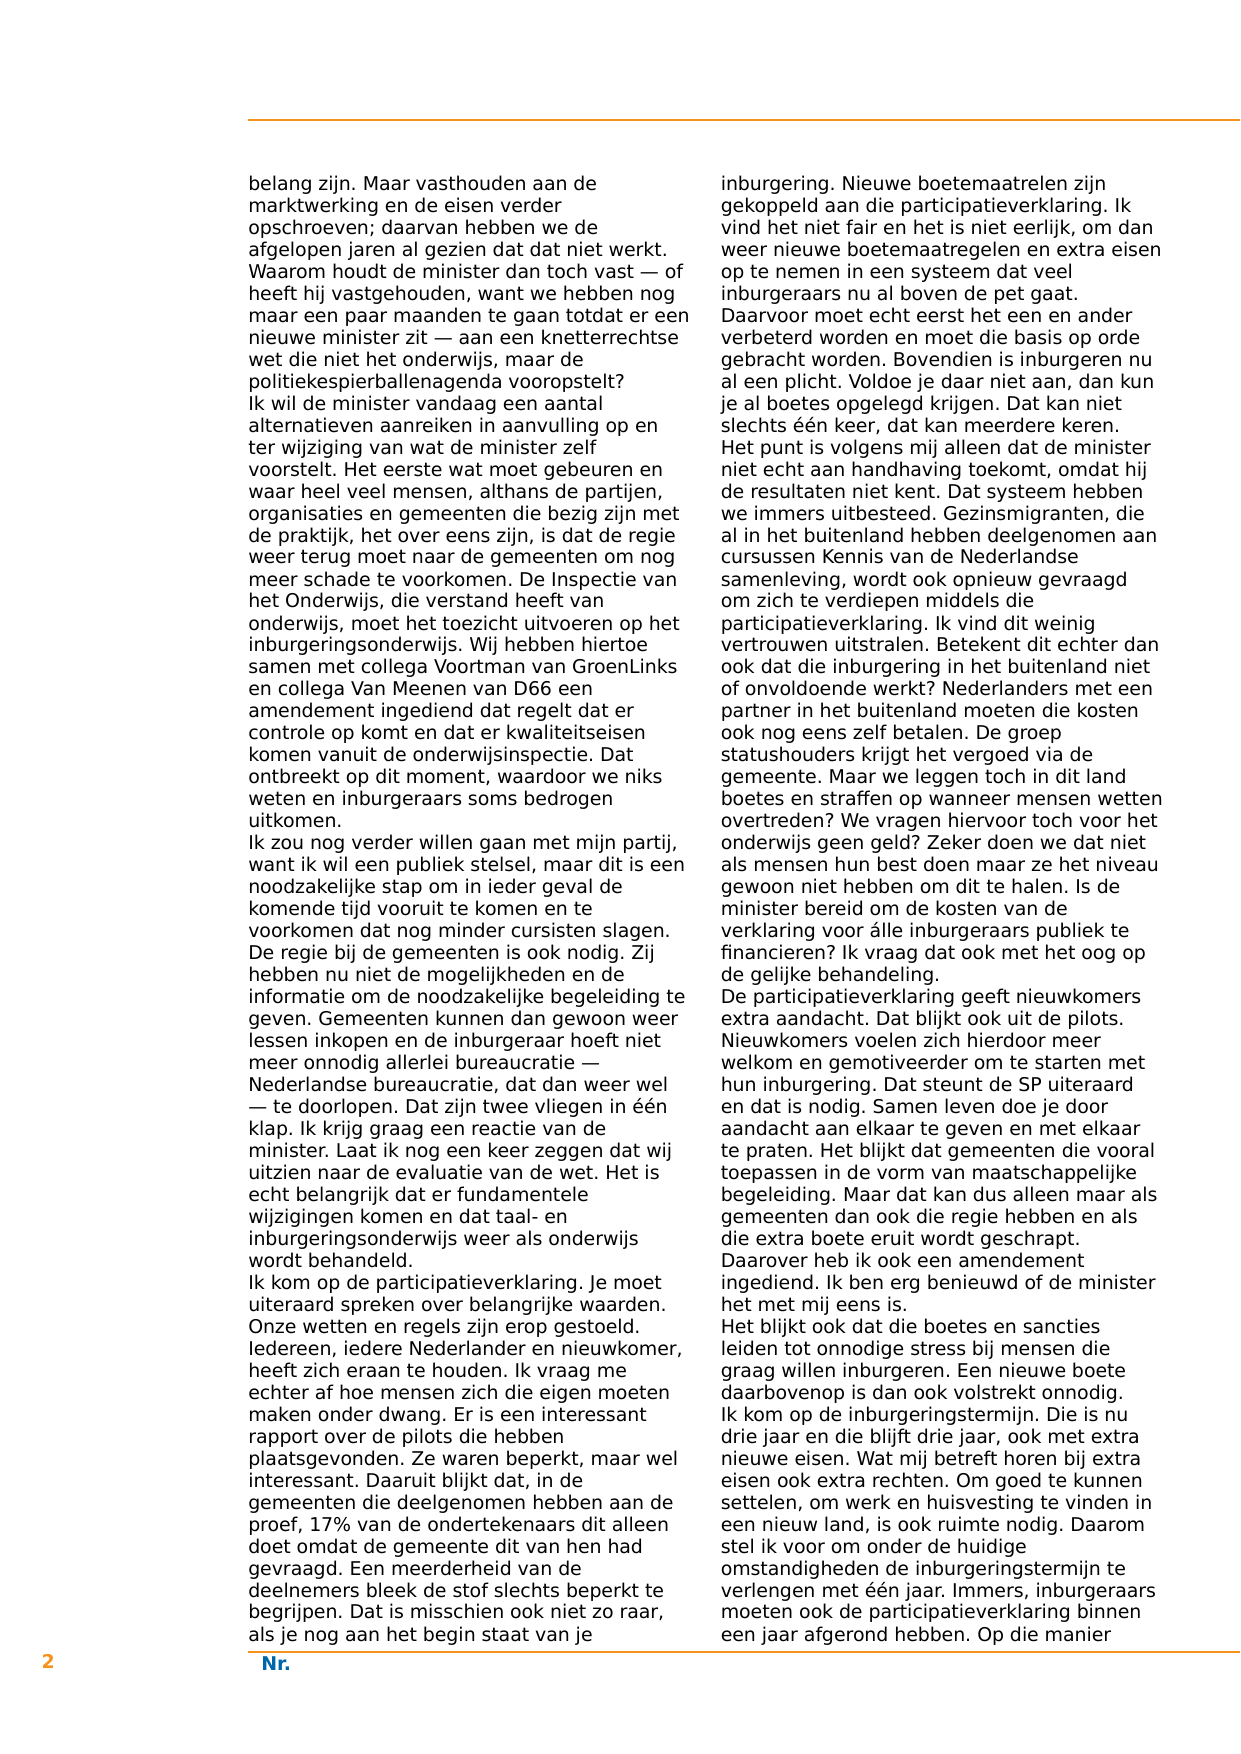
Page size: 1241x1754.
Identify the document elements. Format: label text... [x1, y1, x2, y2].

text Ik kom op de inburgeringstermijn. Die is nu drie jaar en die blijft drie jaar, ook met extra nieuwe eisen. Wat mij betreft horen bij extra eisen ook extra rechten. Om goed te kunnen settelen, om werk en huisvesting te vinden in een nieuw land, is ook ruimte nodig. Daarom stel ik voor om onder de huidige omstandigheden de inburgeringstermijn te verlengen met één jaar. Immers, inburgeraars moeten ook de participatieverklaring binnen een jaar afgerond hebben. Op die manier [721, 1404, 1163, 1645]
text Het blijkt ook dat die boetes en sancties leiden tot onnodige stress bij mensen die graag willen inburgeren. Een nieuwe boete daarbovenop is dan ook volstrekt onnodig. [721, 1316, 1163, 1404]
text inburgering. Nieuwe boetemaatrelen zijn gekoppeld aan die participatieverklaring. Ik vind het niet fair en het is niet eerlijk, om dan weer nieuwe boetemaatregelen en extra eisen op te nemen in een systeem dat veel inburgeraars nu al boven de pet gaat. Daarvoor moet echt eerst het een en ander verbeterd worden en moet die basis op orde gebracht worden. Bovendien is inburgeren nu al een plicht. Voldoe je daar niet aan, dan kun je al boetes opgelegd krijgen. Dat kan niet slechts één keer, dat kan meerdere keren. [721, 173, 1163, 437]
text De participatieverklaring geeft nieuwkomers extra aandacht. Dat blijkt ook uit de pilots. Nieuwkomers voelen zich hierdoor meer welkom en gemotiveerder om te starten met hun inburgering. Dat steunt de SP uiteraard en dat is nodig. Samen leven doe je door aandacht aan elkaar te geven en met elkaar te praten. Het blijkt dat gemeenten die vooral toepassen in de vorm van maatschappelijke begeleiding. Maar dat kan dus alleen maar als gemeenten dan ook die regie hebben en als die extra boete eruit wordt geschrapt. Daarover heb ik ook een amendement ingediend. Ik ben erg benieuwd of de minister het met mij eens is. [721, 986, 1163, 1316]
text belang zijn. Maar vasthouden aan de marktwerking en de eisen verder opschroeven; daarvan hebben we de afgelopen jaren al gezien dat dat niet werkt. Waarom houdt de minister dan toch vast — of heeft hij vastgehouden, want we hebben nog maar een paar maanden te gaan totdat er een nieuwe minister zit — aan een knetterrechtse wet die niet het onderwijs, maar de politiekespierballenagenda vooropstelt? [248, 173, 691, 393]
text Ik zou nog verder willen gaan met mijn partij, want ik wil een publiek stelsel, maar dit is een noodzakelijke stap om in ieder geval de komende tijd vooruit te komen en te voorkomen dat nog minder cursisten slagen. De regie bij de gemeenten is ook nodig. Zij hebben nu niet de mogelijkheden en de informatie om de noodzakelijke begeleiding te geven. Gemeenten kunnen dan gewoon weer lessen inkopen en de inburgeraar hoeft niet meer onnodig allerlei bureaucratie — Nederlandse bureaucratie, dat dan weer wel — te doorlopen. Dat zijn twee vliegen in één klap. Ik krijg graag een reactie van de minister. Laat ik nog een keer zeggen dat wij uitzien naar de evaluatie van de wet. Het is echt belangrijk dat er fundamentele wijzigingen komen en dat taal- en inburgeringsonderwijs weer als onderwijs wordt behandeld. [248, 832, 691, 1272]
text Ik kom op de participatieverklaring. Je moet uiteraard spreken over belangrijke waarden. Onze wetten en regels zijn erop gestoeld. Iedereen, iedere Nederlander en nieuwkomer, heeft zich eraan te houden. Ik vraag me echter af hoe mensen zich die eigen moeten maken onder dwang. Er is een interessant rapport over de pilots die hebben plaatsgevonden. Ze waren beperkt, maar wel interessant. Daaruit blijkt dat, in de gemeenten die deelgenomen hebben aan de proef, 17% van de ondertekenaars dit alleen doet omdat de gemeente dit van hen had gevraagd. Een meerderheid van de deelnemers bleek de stof slechts beperkt te begrijpen. Dat is misschien ook niet zo raar, als je nog aan het begin staat van je [248, 1272, 691, 1645]
text Ik wil de minister vandaag een aantal alternatieven aanreiken in aanvulling op en ter wijziging van wat de minister zelf voorstelt. Het eerste wat moet gebeuren en waar heel veel mensen, althans de partijen, organisaties en gemeenten die bezig zijn met de praktijk, het over eens zijn, is dat de regie weer terug moet naar de gemeenten om nog meer schade te voorkomen. De Inspectie van het Onderwijs, die verstand heeft van onderwijs, moet het toezicht uitvoeren op het inburgeringsonderwijs. Wij hebben hiertoe samen met collega Voortman van GroenLinks en collega Van Meenen van D66 een amendement ingediend dat regelt dat er controle op komt en dat er kwaliteitseisen komen vanuit de onderwijsinspectie. Dat ontbreekt op dit moment, waardoor we niks weten en inburgeraars soms bedrogen uitkomen. [248, 393, 691, 832]
text Het punt is volgens mij alleen dat de minister niet echt aan handhaving toekomt, omdat hij de resultaten niet kent. Dat systeem hebben we immers uitbesteed. Gezinsmigranten, die al in het buitenland hebben deelgenomen aan cursussen Kennis van de Nederlandse samenleving, wordt ook opnieuw gevraagd om zich te verdiepen middels die participatieverklaring. Ik vind dit weinig vertrouwen uitstralen. Betekent dit echter dan ook dat die inburgering in het buitenland niet of onvoldoende werkt? Nederlanders met een partner in het buitenland moeten die kosten ook nog eens zelf betalen. De groep statushouders krijgt het vergoed via de gemeente. Maar we leggen toch in dit land boetes en straffen op wanneer mensen wetten overtreden? We vragen hiervoor toch voor het onderwijs geen geld? Zeker doen we dat niet als mensen hun best doen maar ze het niveau gewoon niet hebben om dit te halen. Is de minister bereid om de kosten van de verklaring voor álle inburgeraars publiek te financieren? Ik vraag dat ook met het oog op de gelijke behandeling. [721, 437, 1163, 986]
